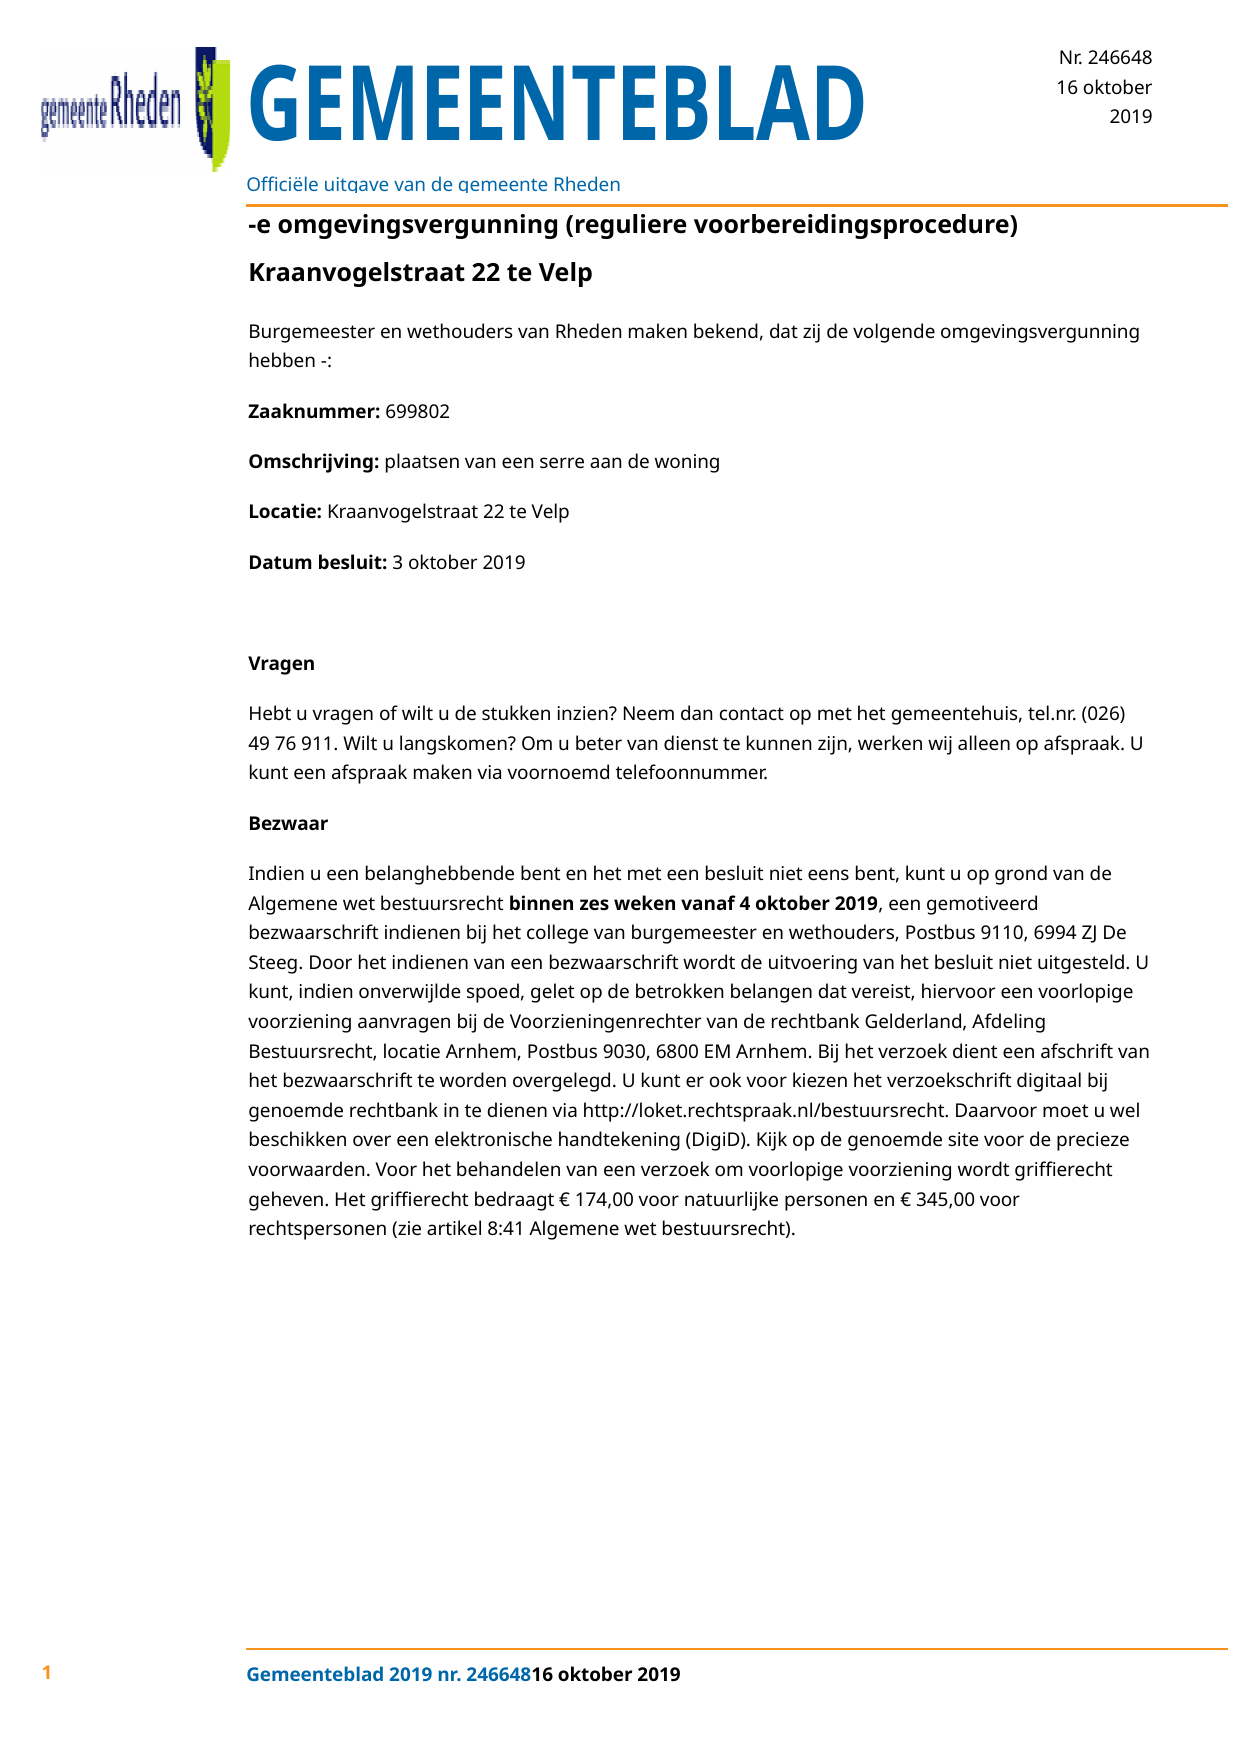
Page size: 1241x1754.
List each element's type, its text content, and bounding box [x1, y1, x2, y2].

text Vragen [248, 650, 1152, 676]
text Burgemeester en wethouders van Rheden maken bekend, dat zij de volgende omgevingsvergunning hebben -: [248, 318, 1152, 373]
text Indien u een belanghebbende bent en het met een besluit niet eens bent, kunt u op grond van de Algemene wet bestuursrecht binnen zes weken vanaf 4 oktober 2019, een gemotiveerd bezwaarschrift indienen bij het college van burgemeester en wethouders, Postbus 9110, 6994 ZJ De Steeg. Door het indienen van een bezwaarschrift wordt de uitvoering van het besluit niet uitgesteld. U kunt, indien onverwijlde spoed, gelet op de betrokken belangen dat vereist, hiervoor een voorlopige voorziening aanvragen bij de Voorzieningenrechter van de rechtbank Gelderland, Afdeling Bestuursrecht, locatie Arnhem, Postbus 9030, 6800 EM Arnhem. Bij het verzoek dient een afschrift van het bezwaarschrift te worden overgelegd. U kunt er ook voor kiezen het verzoekschrift digitaal bij genoemde rechtbank in te dienen via http://loket.rechtspraak.nl/bestuursrecht. Daarvoor moet u wel beschikken over een elektronische handtekening (DigiD). Kijk op de genoemde site voor de precieze voorwaarden. Voor het behandelen van een verzoek om voorlopige voorziening wordt griffierecht geheven. Het griffierecht bedraagt € 174,00 voor natuurlijke personen en € 345,00 voor rechtspersonen (zie artikel 8:41 Algemene wet bestuursrecht). [248, 860, 1152, 1241]
picture [41, 47, 231, 172]
text -e omgevingsvergunning (reguliere voorbereidingsprocedure) Kraanvogelstraat 22 te Velp [248, 207, 1152, 288]
text Bezwaar [248, 810, 1152, 836]
text Hebt u vragen of wilt u de stukken inzien? Neem dan contact op met het gemeentehuis, tel.nr. (026) 49 76 911. Wilt u langskomen? Om u beter van dienst te kunnen zijn, werken wij alleen op afspraak. U kunt een afspraak maken via voornoemd telefoonnummer. [248, 700, 1152, 785]
text Locatie: Kraanvogelstraat 22 te Velp [248, 499, 1152, 524]
text Datum besluit: 3 oktober 2019 [248, 549, 1152, 575]
text Zaaknummer: 699802 [248, 398, 1152, 424]
text Omschrijving: plaatsen van een serre aan de woning [248, 448, 1152, 474]
